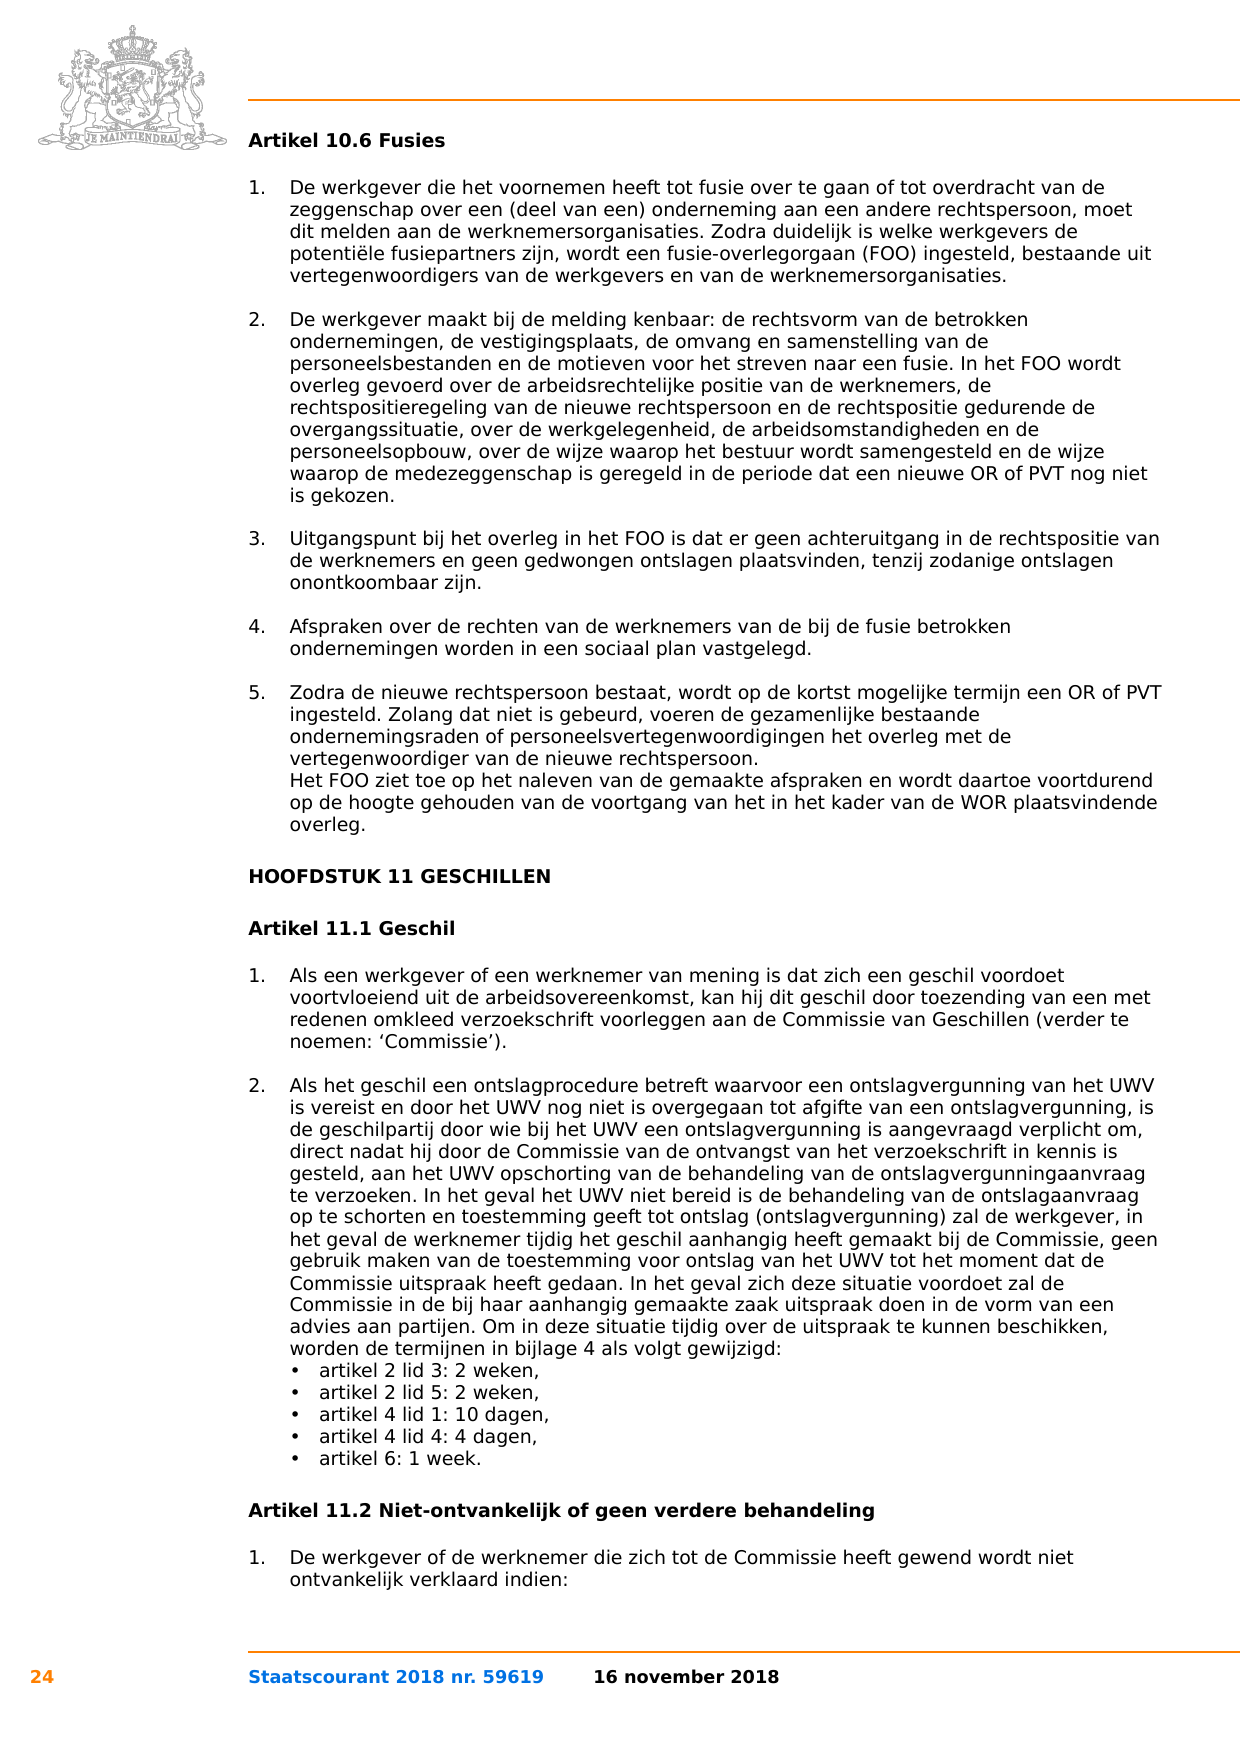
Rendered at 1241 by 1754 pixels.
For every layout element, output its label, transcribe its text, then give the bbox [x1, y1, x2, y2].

text • artikel 6: 1 week. [289, 1448, 1163, 1470]
text 1. De werkgever die het voornemen heeft tot fusie over te gaan of tot overdracht van de zeggenschap over een (deel van een) onderneming aan een andere rechtspersoon, moet dit melden aan de werknemersorganisaties. Zodra duidelijk is welke werkgevers de potentiële fusiepartners zijn, wordt een fusie-overlegorgaan (FOO) ingesteld, bestaande uit vertegenwoordigers van de werkgevers en van de werknemersorganisaties. [248, 177, 1163, 287]
text • artikel 4 lid 4: 4 dagen, [289, 1426, 1163, 1448]
text 1. Als een werkgever of een werknemer van mening is dat zich een geschil voordoet voortvloeiend uit de arbeidsovereenkomst, kan hij dit geschil door toezending van een met redenen omkleed verzoekschrift voorleggen aan de Commissie van Geschillen (verder te noemen: ‘Commissie’). [248, 965, 1163, 1053]
picture [38, 25, 227, 150]
text 1. De werkgever of de werknemer die zich tot de Commissie heeft gewend wordt niet ontvankelijk verklaard indien: [248, 1547, 1163, 1591]
text 4. Afspraken over de rechten van de werknemers van de bij de fusie betrokken ondernemingen worden in een sociaal plan vastgelegd. [248, 616, 1163, 660]
text • artikel 4 lid 1: 10 dagen, [289, 1404, 1163, 1426]
subtitle Artikel 11.2 Niet-ontvankelijk of geen verdere behandeling [248, 1500, 1163, 1522]
text 5. Zodra de nieuwe rechtspersoon bestaat, wordt op de kortst mogelijke termijn een OR of PVT ingesteld. Zolang dat niet is gebeurd, voeren de gezamenlijke bestaande ondernemingsraden of personeelsvertegenwoordigingen het overleg met de vertegenwoordiger van de nieuwe rechtspersoon. [248, 682, 1163, 770]
text 3. Uitgangspunt bij het overleg in het FOO is dat er geen achteruitgang in de rechtspositie van de werknemers en geen gedwongen ontslagen plaatsvinden, tenzij zodanige ontslagen onontkoombaar zijn. [248, 528, 1163, 594]
text 2. Als het geschil een ontslagprocedure betreft waarvoor een ontslagvergunning van het UWV is vereist en door het UWV nog niet is overgegaan tot afgifte van een ontslagvergunning, is de geschilpartij door wie bij het UWV een ontslagvergunning is aangevraagd verplicht om, direct nadat hij door de Commissie van de ontvangst van het verzoekschrift in kennis is gesteld, aan het UWV opschorting van de behandeling van de ontslagvergunningaanvraag te verzoeken. In het geval het UWV niet bereid is de behandeling van de ontslagaanvraag op te schorten en toestemming geeft tot ontslag (ontslagvergunning) zal de werkgever, in het geval de werknemer tijdig het geschil aanhangig heeft gemaakt bij de Commissie, geen gebruik maken van de toestemming voor ontslag van het UWV tot het moment dat de Commissie uitspraak heeft gedaan. In het geval zich deze situatie voordoet zal de Commissie in de bij haar aanhangig gemaakte zaak uitspraak doen in de vorm van een advies aan partijen. Om in deze situatie tijdig over de uitspraak te kunnen beschikken, worden de termijnen in bijlage 4 als volgt gewijzigd: [248, 1074, 1163, 1360]
subtitle HOOFDSTUK 11 GESCHILLEN [248, 866, 1163, 888]
text 2. De werkgever maakt bij de melding kenbaar: de rechtsvorm van de betrokken ondernemingen, de vestigingsplaats, de omvang en samenstelling van de personeelsbestanden en de motieven voor het streven naar een fusie. In het FOO wordt overleg gevoerd over de arbeidsrechtelijke positie van de werknemers, de rechtspositieregeling van de nieuwe rechtspersoon en de rechtspositie gedurende de overgangssituatie, over de werkgelegenheid, de arbeidsomstandigheden en de personeelsopbouw, over de wijze waarop het bestuur wordt samengesteld en de wijze waarop de medezeggenschap is geregeld in de periode dat een nieuwe OR of PVT nog niet is gekozen. [248, 309, 1163, 506]
text • artikel 2 lid 3: 2 weken, [289, 1360, 1163, 1382]
text Het FOO ziet toe op het naleven van de gemaakte afspraken en wordt daartoe voortdurend op de hoogte gehouden van de voortgang van het in het kader van de WOR plaatsvindende overleg. [289, 770, 1163, 836]
text • artikel 2 lid 5: 2 weken, [289, 1382, 1163, 1404]
subtitle Artikel 11.1 Geschil [248, 918, 1163, 940]
subtitle Artikel 10.6 Fusies [248, 130, 1163, 152]
